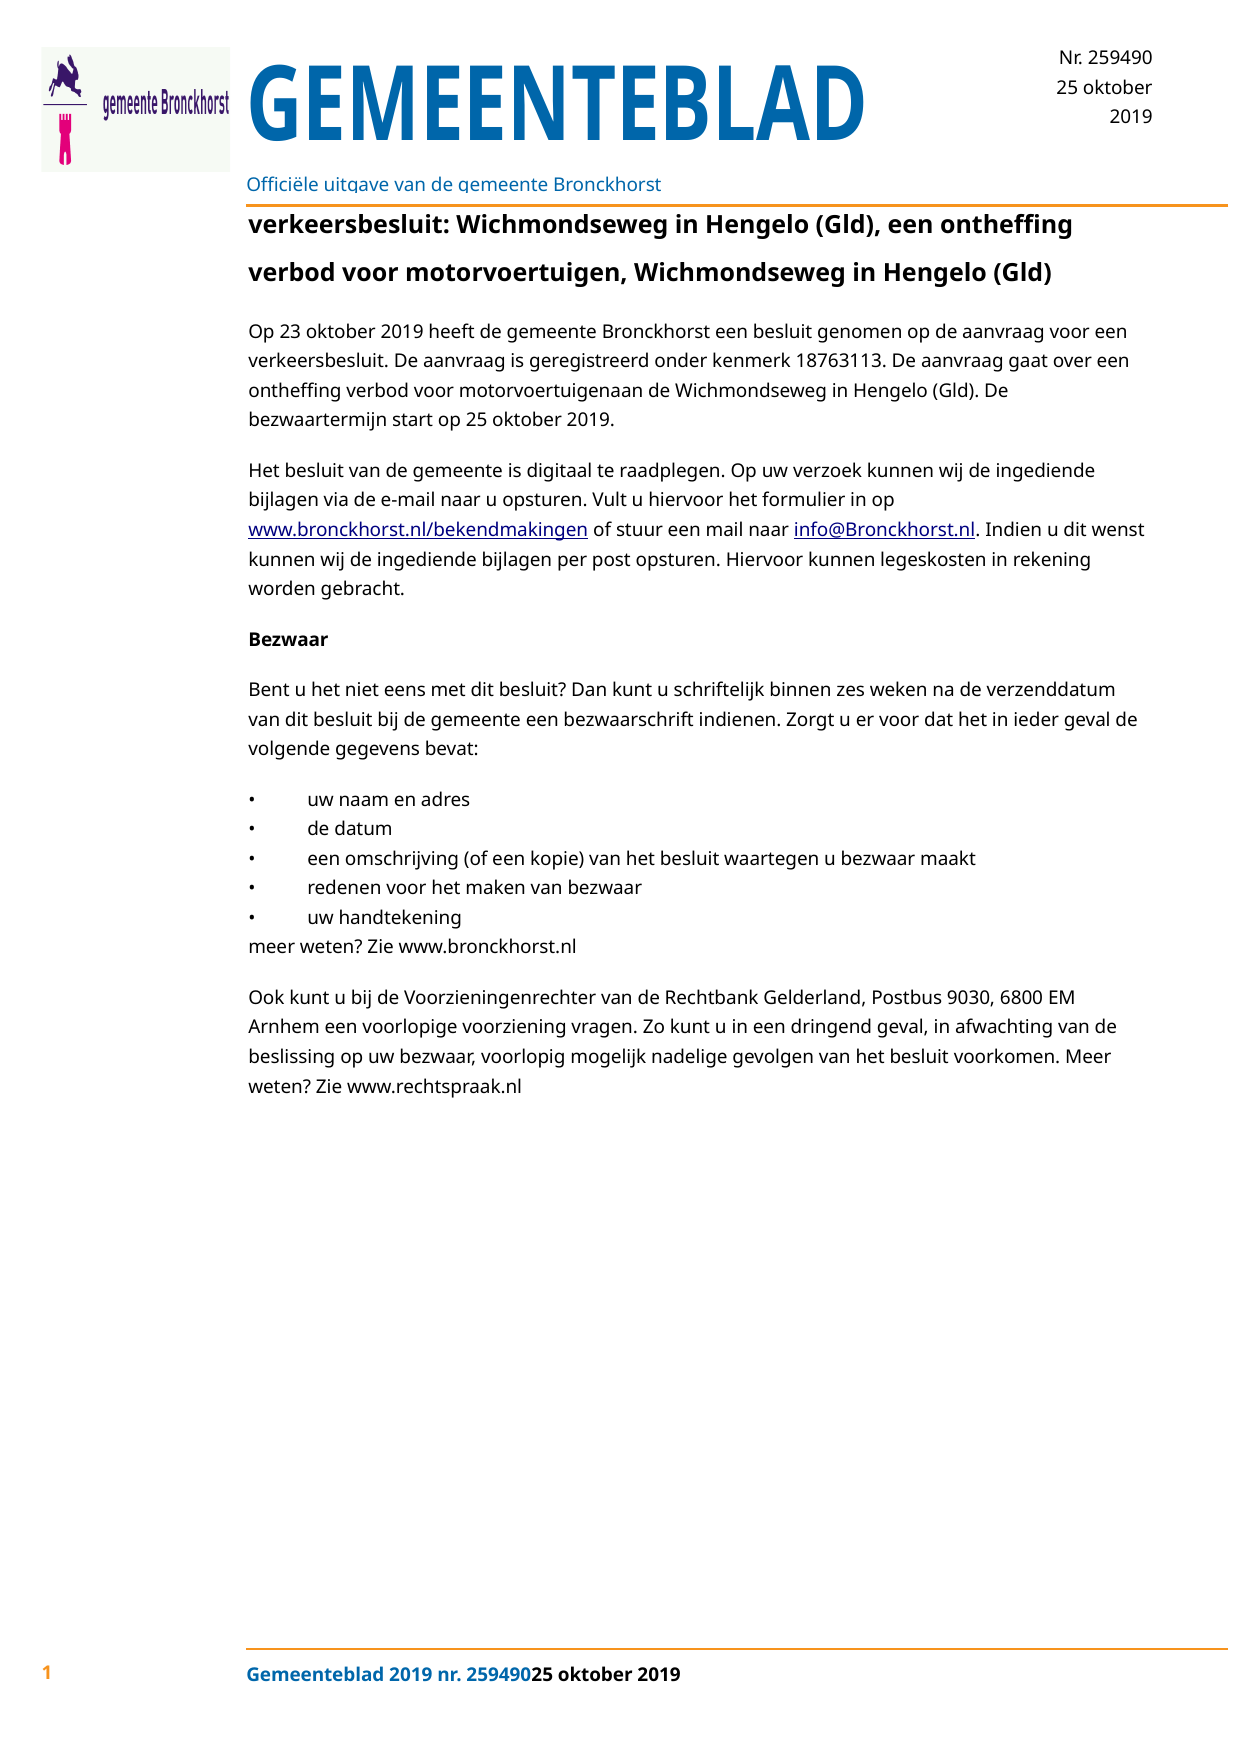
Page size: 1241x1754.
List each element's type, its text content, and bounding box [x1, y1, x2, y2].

text Ook kunt u bij de Voorzieningenrechter van de Rechtbank Gelderland, Postbus 9030, 6800 EM Arnhem een voorlopige voorziening vragen. Zo kunt u in een dringend geval, in afwachting van de beslissing op uw bezwaar, voorlopig mogelijk nadelige gevolgen van het besluit voorkomen. Meer weten? Zie www.rechtspraak.nl [248, 984, 1152, 1099]
text verkeersbesluit: Wichmondseweg in Hengelo (Gld), een ontheffing verbod voor motorvoertuigen, Wichmondseweg in Hengelo (Gld) [248, 207, 1152, 288]
text Het besluit van de gemeente is digitaal te raadplegen. Op uw verzoek kunnen wij de ingediende bijlagen via de e-mail naar u opsturen. Vult u hiervoor het formulier in op www.bronckhorst.nl/bekendmakingen of stuur een mail naar info@Bronckhorst.nl. Indien u dit wenst kunnen wij de ingediende bijlagen per post opsturen. Hiervoor kunnen legeskosten in rekening worden gebracht. [248, 457, 1152, 601]
list de datum [248, 815, 1152, 841]
text Bent u het niet eens met dit besluit? Dan kunt u schriftelijk binnen zes weken na de verzenddatum van dit besluit bij de gemeente een bezwaarschrift indienen. Zorgt u er voor dat het in ieder geval de volgende gegevens bevat: [248, 676, 1152, 761]
text meer weten? Zie www.bronckhorst.nl [248, 934, 1152, 959]
text Op 23 oktober 2019 heeft de gemeente Bronckhorst een besluit genomen op de aanvraag voor een verkeersbesluit. De aanvraag is geregistreerd onder kenmerk 18763113. De aanvraag gaat over een ontheffing verbod voor motorvoertuigenaan de Wichmondseweg in Hengelo (Gld). De bezwaartermijn start op 25 oktober 2019. [248, 318, 1152, 432]
list redenen voor het maken van bezwaar [248, 874, 1152, 900]
list uw naam en adres [248, 786, 1152, 812]
text Bezwaar [248, 626, 1152, 652]
list een omschrijving (of een kopie) van het besluit waartegen u bezwaar maakt [248, 845, 1152, 871]
list uw handtekening [248, 904, 1152, 930]
picture [41, 47, 231, 172]
